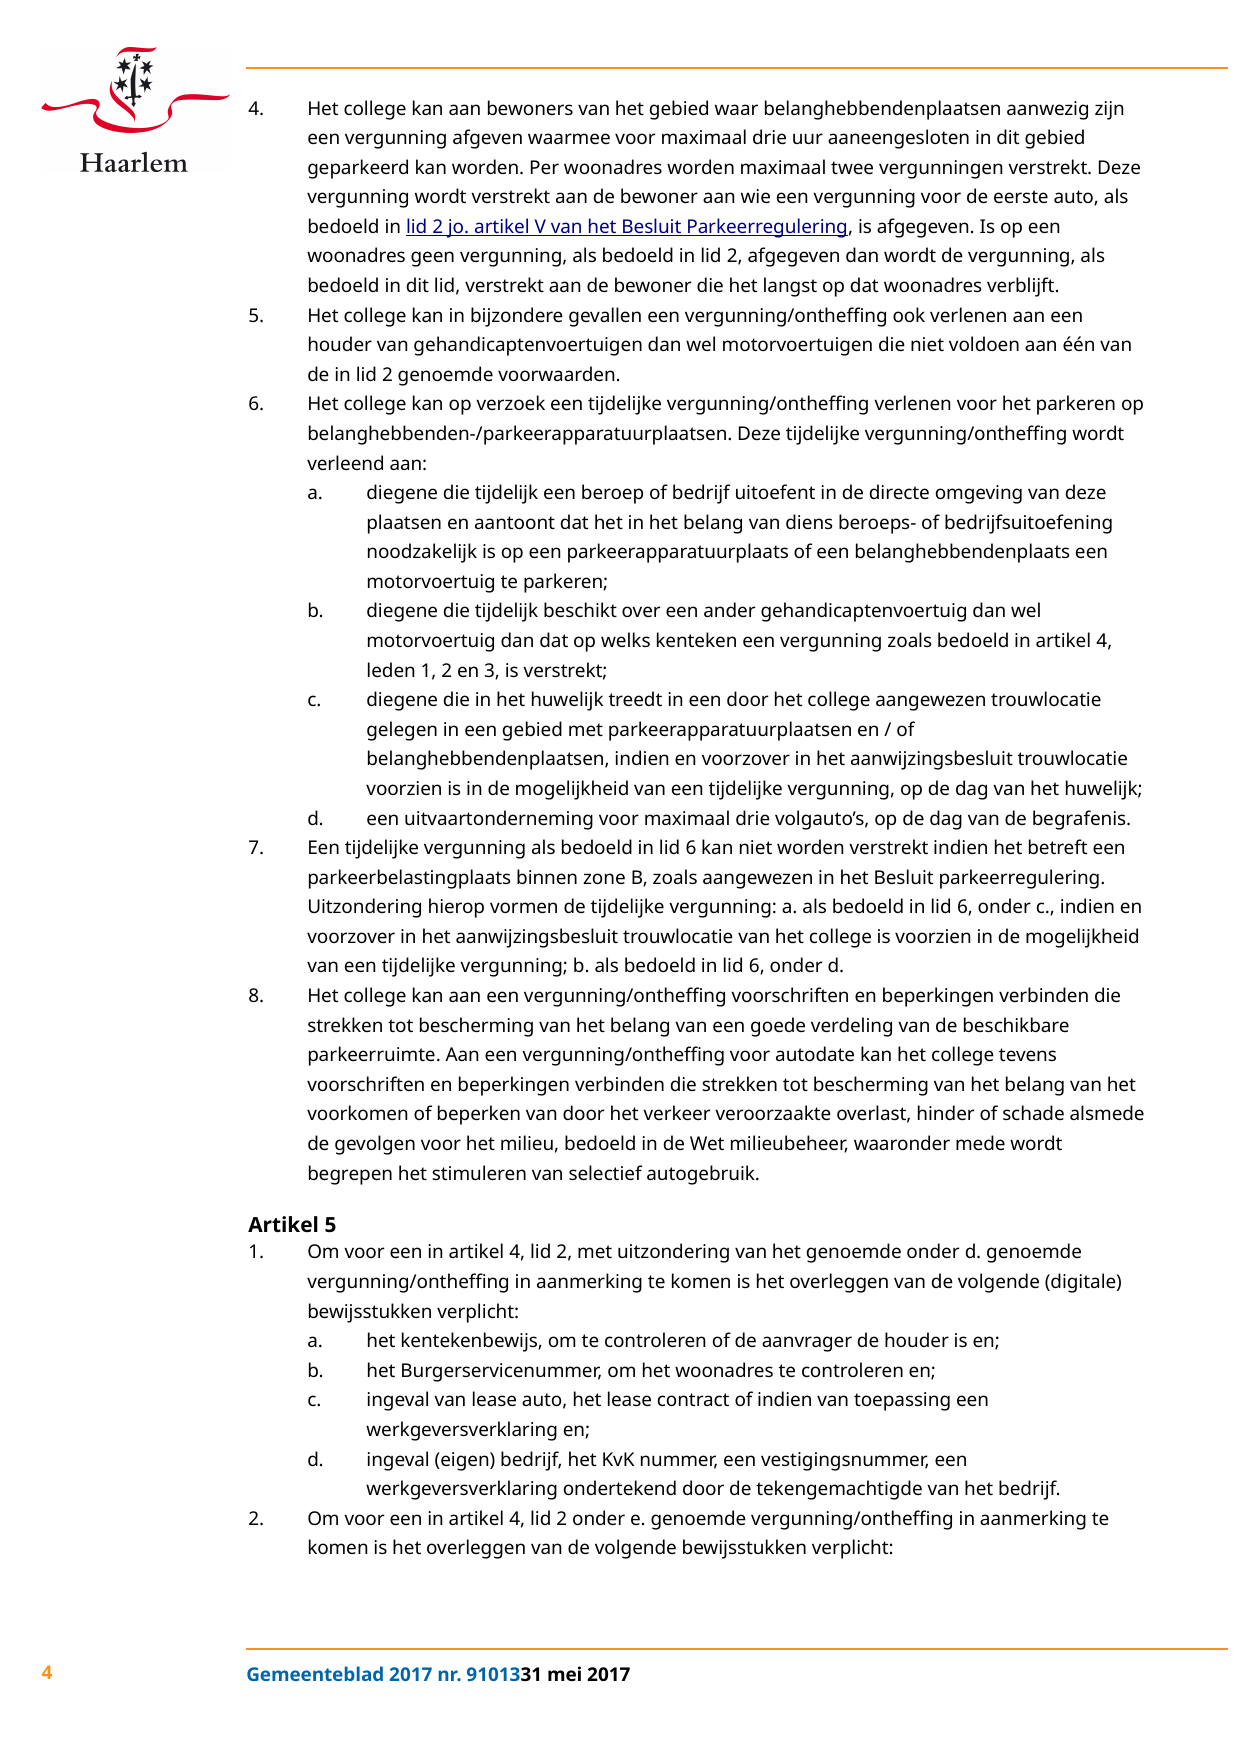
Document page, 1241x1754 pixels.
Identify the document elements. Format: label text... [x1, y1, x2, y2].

list een uitvaartonderneming voor maximaal drie volgauto’s, op de dag van de begrafenis. [307, 805, 1152, 831]
list Om voor een in artikel 4, lid 2 onder e. genoemde vergunning/ontheffing in aanmerking te komen is het overleggen van de volgende bewijsstukken verplicht: [248, 1505, 1152, 1560]
list ingeval (eigen) bedrijf, het KvK nummer, een vestigingsnummer, een werkgeversverklaring ondertekend door de tekengemachtigde van het bedrijf. [307, 1446, 1152, 1501]
list diegene die tijdelijk een beroep of bedrijf uitoefent in de directe omgeving van deze plaatsen en aantoont dat het in het belang van diens beroeps- of bedrijfsuitoefening noodzakelijk is op een parkeerapparatuurplaats of een belanghebbendenplaats een motorvoertuig te parkeren; [307, 479, 1152, 594]
list het kentekenbewijs, om te controleren of de aanvrager de houder is en; [307, 1327, 1152, 1353]
list het Burgerservicenummer, om het woonadres te controleren en; [307, 1357, 1152, 1383]
text Artikel 5 [248, 1210, 1152, 1239]
list ingeval van lease auto, het lease contract of indien van toepassing een werkgeversverklaring en; [307, 1387, 1152, 1442]
list Het college kan in bijzondere gevallen een vergunning/ontheffing ook verlenen aan een houder van gehandicaptenvoertuigen dan wel motorvoertuigen die niet voldoen aan één van de in lid 2 genoemde voorwaarden. [248, 302, 1152, 387]
list Het college kan op verzoek een tijdelijke vergunning/ontheffing verlenen voor het parkeren op belanghebbenden-/parkeerapparatuurplaatsen. Deze tijdelijke vergunning/ontheffing wordt verleend aan: [248, 391, 1152, 476]
list Om voor een in artikel 4, lid 2, met uitzondering van het genoemde onder d. genoemde vergunning/ontheffing in aanmerking te komen is het overleggen van de volgende (digitale) bewijsstukken verplicht: [248, 1239, 1152, 1323]
list diegene die in het huwelijk treedt in een door het college aangewezen trouwlocatie gelegen in een gebied met parkeerapparatuurplaatsen en / of belanghebbendenplaatsen, indien en voorzover in het aanwijzingsbesluit trouwlocatie voorzien is in de mogelijkheid van een tijdelijke vergunning, op de dag van het huwelijk; [307, 686, 1152, 801]
list Een tijdelijke vergunning als bedoeld in lid 6 kan niet worden verstrekt indien het betreft een parkeerbelastingplaats binnen zone B, zoals aangewezen in het Besluit parkeerregulering. Uitzondering hierop vormen de tijdelijke vergunning: a. als bedoeld in lid 6, onder c., indien en voorzover in het aanwijzingsbesluit trouwlocatie van het college is voorzien in de mogelijkheid van een tijdelijke vergunning; b. als bedoeld in lid 6, onder d. [248, 834, 1152, 978]
list Het college kan aan een vergunning/ontheffing voorschriften en beperkingen verbinden die strekken tot bescherming van het belang van een goede verdeling van de beschikbare parkeerruimte. Aan een vergunning/ontheffing voor autodate kan het college tevens voorschriften en beperkingen verbinden die strekken tot bescherming van het belang van het voorkomen of beperken van door het verkeer veroorzaakte overlast, hinder of schade alsmede de gevolgen voor het milieu, bedoeld in de Wet milieubeheer, waaronder mede wordt begrepen het stimuleren van selectief autogebruik. [248, 982, 1152, 1186]
list Het college kan aan bewoners van het gebied waar belanghebbendenplaatsen aanwezig zijn een vergunning afgeven waarmee voor maximaal drie uur aaneengesloten in dit gebied geparkeerd kan worden. Per woonadres worden maximaal twee vergunningen verstrekt. Deze vergunning wordt verstrekt aan de bewoner aan wie een vergunning voor de eerste auto, als bedoeld in lid 2 jo. artikel V van het Besluit Parkeerregulering, is afgegeven. Is op een woonadres geen vergunning, als bedoeld in lid 2, afgegeven dan wordt de vergunning, als bedoeld in dit lid, verstrekt aan de bewoner die het langst op dat woonadres verblijft. [248, 95, 1152, 298]
list diegene die tijdelijk beschikt over een ander gehandicaptenvoertuig dan wel motorvoertuig dan dat op welks kenteken een vergunning zoals bedoeld in artikel 4, leden 1, 2 en 3, is verstrekt; [307, 598, 1152, 683]
picture [41, 47, 231, 172]
